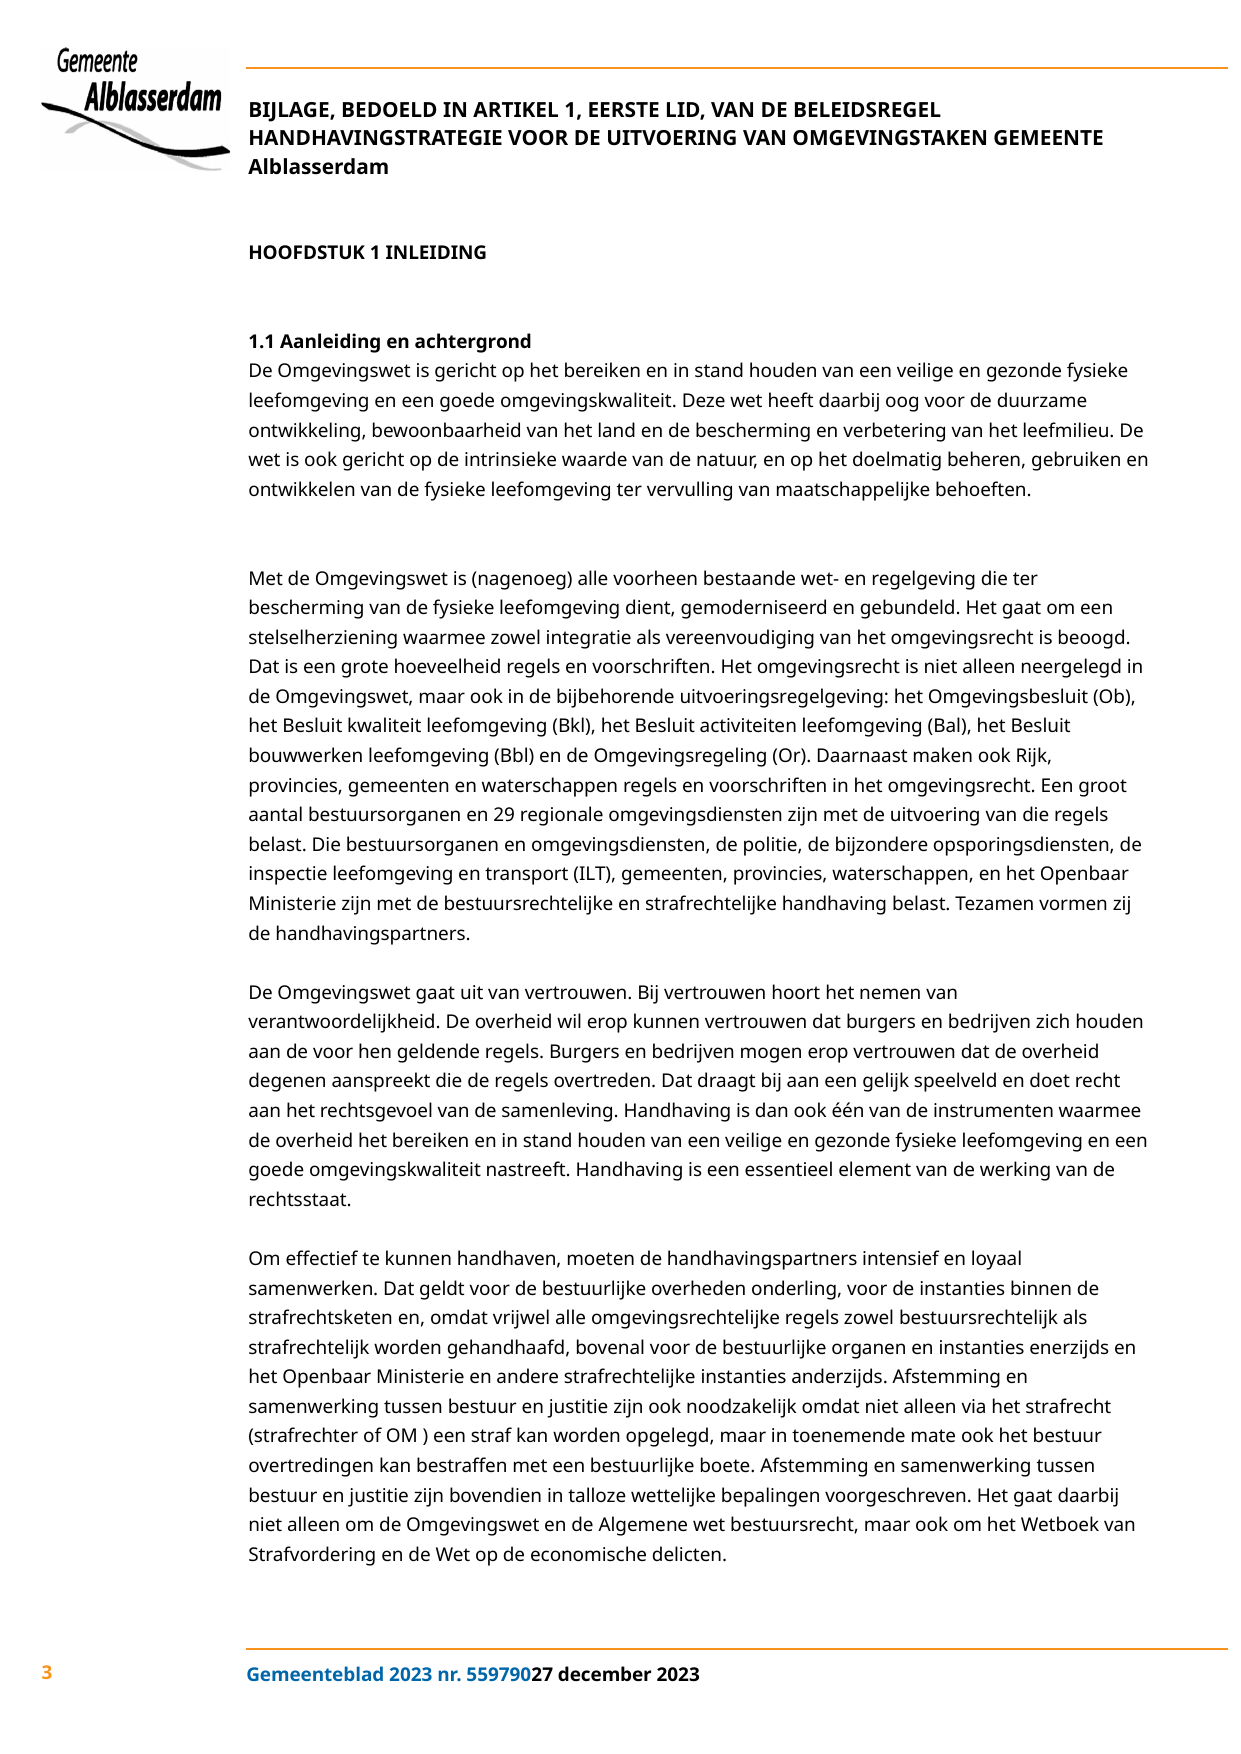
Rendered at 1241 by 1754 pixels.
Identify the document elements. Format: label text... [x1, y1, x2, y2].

picture [41, 47, 231, 172]
text HOOFDSTUK 1 INLEIDING [248, 239, 1152, 265]
text De Omgevingswet gaat uit van vertrouwen. Bij vertrouwen hoort het nemen van verantwoordelijkheid. De overheid wil erop kunnen vertrouwen dat burgers en bedrijven zich houden aan de voor hen geldende regels. Burgers en bedrijven mogen erop vertrouwen dat de overheid degenen aanspreekt die de regels overtreden. Dat draagt bij aan een gelijk speelveld en doet recht aan het rechtsgevoel van de samenleving. Handhaving is dan ook één van de instrumenten waarmee de overheid het bereiken en in stand houden van een veilige en gezonde fysieke leefomgeving en een goede omgevingskwaliteit nastreeft. Handhaving is een essentieel element van de werking van de rechtsstaat. [248, 979, 1152, 1212]
text De Omgevingswet is gericht op het bereiken en in stand houden van een veilige en gezonde fysieke leefomgeving en een goede omgevingskwaliteit. Deze wet heeft daarbij oog voor de duurzame ontwikkeling, bewoonbaarheid van het land en de bescherming en verbetering van het leefmilieu. De wet is ook gericht op de intrinsieke waarde van de natuur, en op het doelmatig beheren, gebruiken en ontwikkelen van de fysieke leefomgeving ter vervulling van maatschappelijke behoeften. [248, 358, 1152, 502]
text BIJLAGE, BEDOELD IN ARTIKEL 1, EERSTE LID, VAN DE BELEIDSREGEL HANDHAVINGSTRATEGIE VOOR DE UITVOERING VAN OMGEVINGSTAKEN GEMEENTE Alblasserdam [248, 95, 1152, 180]
text Om effectief te kunnen handhaven, moeten de handhavingspartners intensief en loyaal samenwerken. Dat geldt voor de bestuurlijke overheden onderling, voor de instanties binnen de strafrechtsketen en, omdat vrijwel alle omgevingsrechtelijke regels zowel bestuursrechtelijk als strafrechtelijk worden gehandhaafd, bovenal voor de bestuurlijke organen en instanties enerzijds en het Openbaar Ministerie en andere strafrechtelijke instanties anderzijds. Afstemming en samenwerking tussen bestuur en justitie zijn ook noodzakelijk omdat niet alleen via het strafrecht (strafrechter of OM ) een straf kan worden opgelegd, maar in toenemende mate ook het bestuur overtredingen kan bestraffen met een bestuurlijke boete. Afstemming en samenwerking tussen bestuur en justitie zijn bovendien in talloze wettelijke bepalingen voorgeschreven. Het gaat daarbij niet alleen om de Omgevingswet en de Algemene wet bestuursrecht, maar ook om het Wetboek van Strafvordering en de Wet op de economische delicten. [248, 1245, 1152, 1567]
text Met de Omgevingswet is (nagenoeg) alle voorheen bestaande wet- en regelgeving die ter bescherming van de fysieke leefomgeving dient, gemoderniseerd en gebundeld. Het gaat om een stelselherziening waarmee zowel integratie als vereenvoudiging van het omgevingsrecht is beoogd. Dat is een grote hoeveelheid regels en voorschriften. Het omgevingsrecht is niet alleen neergelegd in de Omgevingswet, maar ook in de bijbehorende uitvoeringsregelgeving: het Omgevingsbesluit (Ob), het Besluit kwaliteit leefomgeving (Bkl), het Besluit activiteiten leefomgeving (Bal), het Besluit bouwwerken leefomgeving (Bbl) en de Omgevingsregeling (Or). Daarnaast maken ook Rijk, provincies, gemeenten en waterschappen regels en voorschriften in het omgevingsrecht. Een groot aantal bestuursorganen en 29 regionale omgevingsdiensten zijn met de uitvoering van die regels belast. Die bestuursorganen en omgevingsdiensten, de politie, de bijzondere opsporingsdiensten, de inspectie leefomgeving en transport (ILT), gemeenten, provincies, waterschappen, en het Openbaar Ministerie zijn met de bestuursrechtelijke en strafrechtelijke handhaving belast. Tezamen vormen zij de handhavingspartners. [248, 565, 1152, 946]
text 1.1 Aanleiding en achtergrond [248, 328, 1152, 354]
